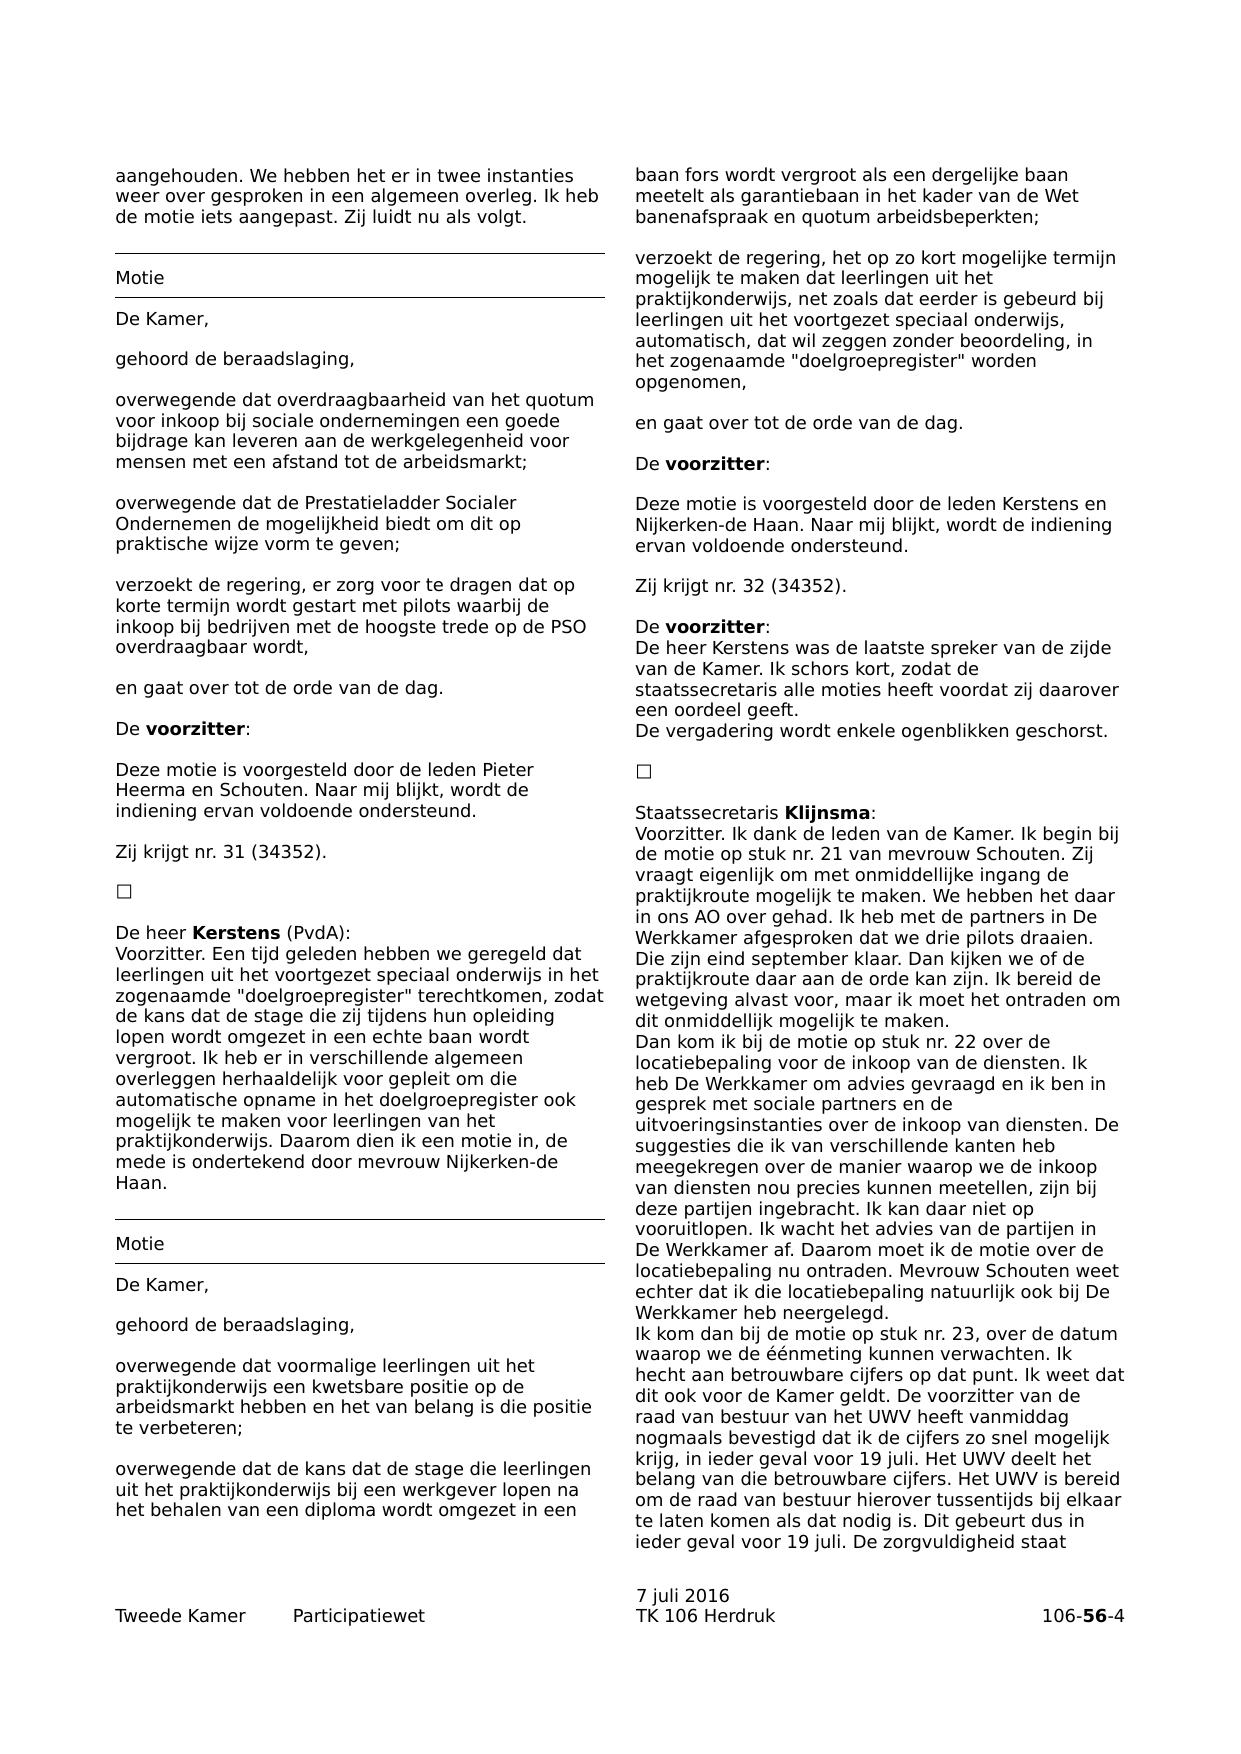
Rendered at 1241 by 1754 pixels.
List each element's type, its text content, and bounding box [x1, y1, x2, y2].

text en gaat over tot de orde van de dag. [635, 413, 1125, 433]
text overwegende dat overdraagbaarheid van het quotum voor inkoop bij sociale ondernemingen een goede bijdrage kan leveren aan de werkgelegenheid voor mensen met een afstand tot de arbeidsmarkt; [115, 390, 605, 473]
text Deze motie is voorgesteld door de leden Pieter Heerma en Schouten. Naar mij blijkt, wordt de indiening ervan voldoende ondersteund. [115, 759, 605, 822]
text gehoord de beraadslaging, [115, 1315, 605, 1336]
text Deze motie is voorgesteld door de leden Kerstens en Nijkerken-de Haan. Naar mij blijkt, wordt de indiening ervan voldoende ondersteund. [635, 494, 1125, 556]
text De voorzitter: [635, 617, 1125, 638]
text Staatssecretaris Klijnsma: [635, 803, 1125, 823]
text De vergadering wordt enkele ogenblikken geschorst. [635, 721, 1125, 742]
text overwegende dat de Prestatieladder Socialer Ondernemen de mogelijkheid biedt om dit op praktische wijze vorm te geven; [115, 493, 605, 555]
text verzoekt de regering, het op zo kort mogelijke termijn mogelijk te maken dat leerlingen uit het praktijkonderwijs, net zoals dat eerder is gebeurd bij leerlingen uit het voortgezet speciaal onderwijs, automatisch, dat wil zeggen zonder beoordeling, in het zogenaamde "doelgroepregister" worden opgenomen, [635, 247, 1125, 393]
text De voorzitter: [115, 719, 605, 739]
text Voorzitter. Een tijd geleden hebben we geregeld dat leerlingen uit het voortgezet speciaal onderwijs in het zogenaamde "doelgroepregister" terechtkomen, zodat de kans dat de stage die zij tijdens hun opleiding lopen wordt omgezet in een echte baan wordt vergroot. Ik heb er in verschillende algemeen overleggen herhaaldelijk voor gepleit om die automatische opname in het doelgroepregister ook mogelijk te maken voor leerlingen van het praktijkonderwijs. Daarom dien ik een motie in, de mede is ondertekend door mevrouw Nijkerken-de Haan. [115, 944, 605, 1194]
text De Kamer, [115, 1274, 605, 1295]
text overwegende dat de kans dat de stage die leerlingen uit het praktijkonderwijs bij een werkgever lopen na het behalen van een diploma wordt omgezet in een [115, 1459, 605, 1521]
text verzoekt de regering, er zorg voor te dragen dat op korte termijn wordt gestart met pilots waarbij de inkoop bij bedrijven met de hoogste trede op de PSO overdraagbaar wordt, [115, 575, 605, 658]
text overwegende dat voormalige leerlingen uit het praktijkonderwijs een kwetsbare positie op de arbeidsmarkt hebben en het van belang is die positie te verbeteren; [115, 1356, 605, 1439]
text Voorzitter. Ik dank de leden van de Kamer. Ik begin bij de motie op stuk nr. 21 van mevrouw Schouten. Zij vraagt eigenlijk om met onmiddellijke ingang de praktijkroute mogelijk te maken. We hebben het daar in ons AO over gehad. Ik heb met de partners in De Werkkamer afgesproken dat we drie pilots draaien. Die zijn eind september klaar. Dan kijken we of de praktijkroute daar aan de orde kan zijn. Ik bereid de wetgeving alvast voor, maar ik moet het ontraden om dit onmiddellijk mogelijk te maken. [635, 823, 1125, 1032]
text Zij krijgt nr. 31 (34352). [115, 842, 605, 862]
text gehoord de beraadslaging, [115, 349, 605, 370]
text De heer Kerstens was de laatste spreker van de zijde van de Kamer. Ik schors kort, zodat de staatssecretaris alle moties heeft voordat zij daarover een oordeel geeft. [635, 638, 1125, 721]
text De Kamer, [115, 308, 605, 329]
text aangehouden. We hebben het er in twee instanties weer over gesproken in een algemeen overleg. Ik heb de motie iets aangepast. Zij luidt nu als volgt. [115, 165, 605, 228]
text De voorzitter: [635, 453, 1125, 474]
text Dan kom ik bij de motie op stuk nr. 22 over de locatiebepaling voor de inkoop van de diensten. Ik heb De Werkkamer om advies gevraagd en ik ben in gesprek met sociale partners en de uitvoeringsinstanties over de inkoop van diensten. De suggesties die ik van verschillende kanten heb meegekregen over de manier waarop we de inkoop van diensten nou precies kunnen meetellen, zijn bij deze partijen ingebracht. Ik kan daar niet op vooruitlopen. Ik wacht het advies van de partijen in De Werkkamer af. Daarom moet ik de motie over de locatiebepaling nu ontraden. Mevrouw Schouten weet echter dat ik die locatiebepaling natuurlijk ook bij De Werkkamer heb neergelegd. [635, 1032, 1125, 1323]
text ⬜ [635, 762, 1125, 783]
text ⬜ [115, 882, 605, 903]
text baan fors wordt vergroot als een dergelijke baan meetelt als garantiebaan in het kader van de Wet banenafspraak en quotum arbeidsbeperkten; [635, 165, 1125, 227]
text De heer Kerstens (PvdA): [115, 923, 605, 944]
text Zij krijgt nr. 32 (34352). [635, 576, 1125, 597]
text Motie [115, 268, 605, 288]
text Motie [115, 1234, 605, 1254]
text en gaat over tot de orde van de dag. [115, 678, 605, 699]
text Ik kom dan bij de motie op stuk nr. 23, over de datum waarop we de éénmeting kunnen verwachten. Ik hecht aan betrouwbare cijfers op dat punt. Ik weet dat dit ook voor de Kamer geldt. De voorzitter van de raad van bestuur van het UWV heeft vanmiddag nogmaals bevestigd dat ik de cijfers zo snel mogelijk krijg, in ieder geval voor 19 juli. Het UWV deelt het belang van die betrouwbare cijfers. Het UWV is bereid om de raad van bestuur hierover tussentijds bij elkaar te laten komen als dat nodig is. Dit gebeurt dus in ieder geval voor 19 juli. De zorgvuldigheid staat [635, 1323, 1125, 1552]
